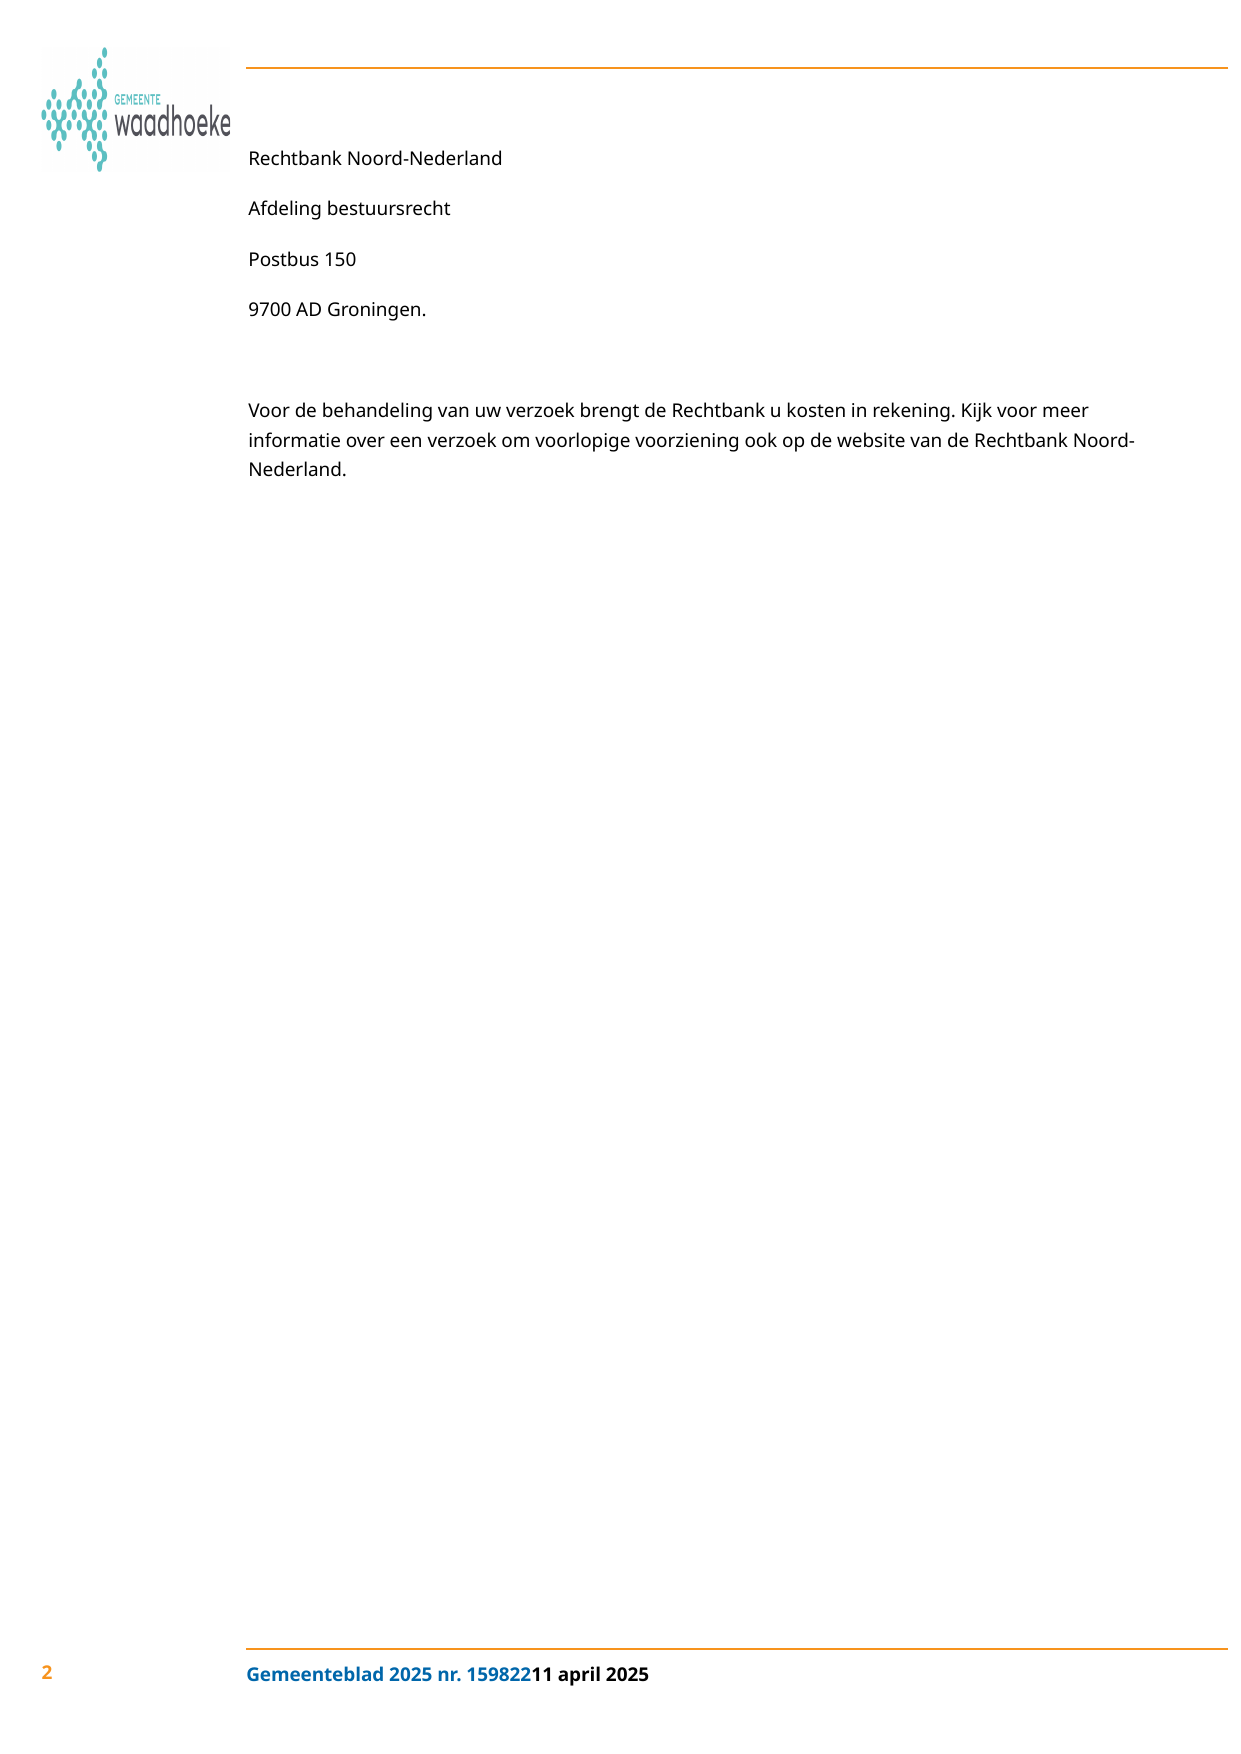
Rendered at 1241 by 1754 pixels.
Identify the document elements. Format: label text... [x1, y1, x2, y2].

text Voor de behandeling van uw verzoek brengt de Rechtbank u kosten in rekening. Kijk voor meer informatie over een verzoek om voorlopige voorziening ook op de website van de Rechtbank Noord-Nederland. [248, 397, 1152, 482]
text Afdeling bestuursrecht [248, 196, 1152, 221]
text 9700 AD Groningen. [248, 296, 1152, 322]
text Rechtbank Noord-Nederland [248, 145, 1152, 171]
text Postbus 150 [248, 246, 1152, 272]
picture [41, 47, 231, 172]
